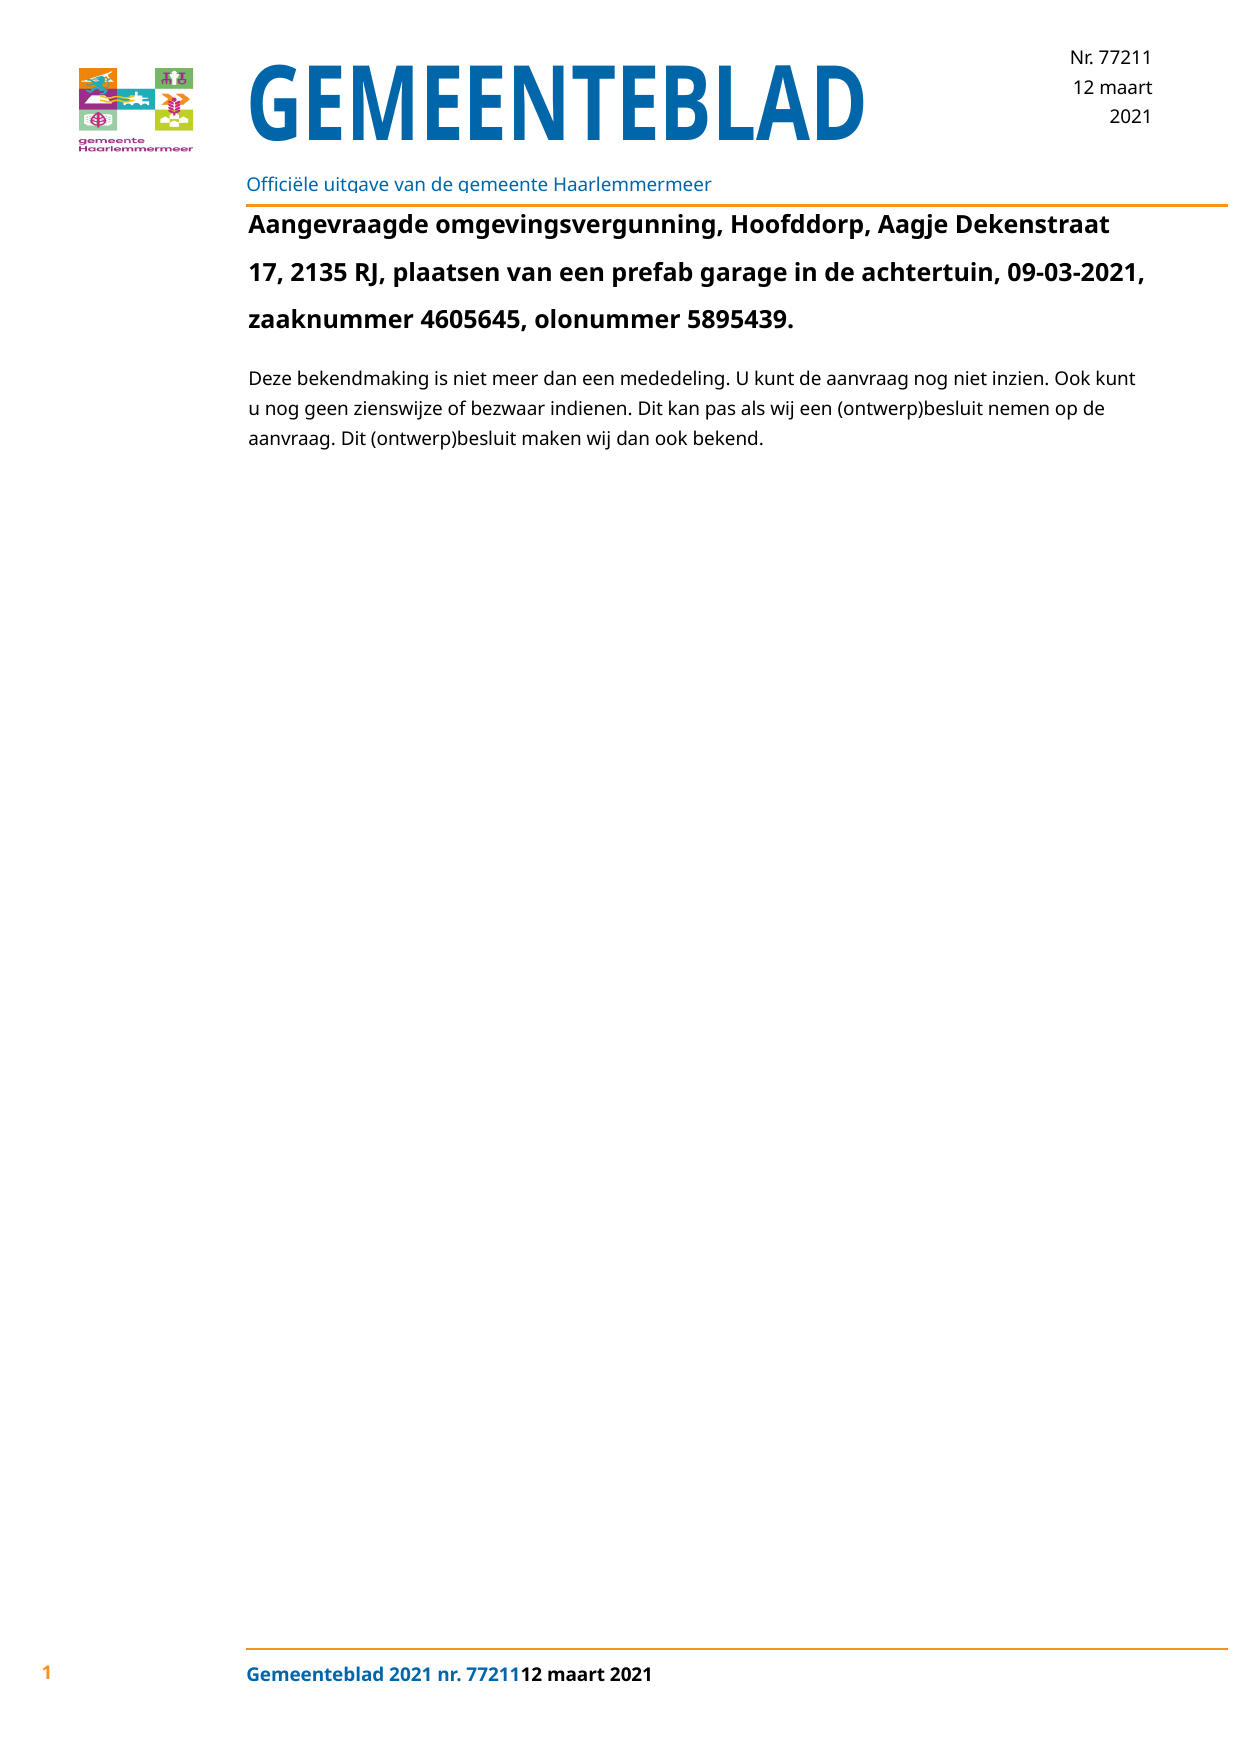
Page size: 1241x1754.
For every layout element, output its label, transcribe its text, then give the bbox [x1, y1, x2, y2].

text Aangevraagde omgevingsvergunning, Hoofddorp, Aagje Dekenstraat 17, 2135 RJ, plaatsen van een prefab garage in de achtertuin, 09-03-2021, zaaknummer 4605645, olonummer 5895439. [248, 207, 1152, 336]
picture [41, 47, 231, 172]
text Deze bekendmaking is niet meer dan een mededeling. U kunt de aanvraag nog niet inzien. Ook kunt u nog geen zienswijze of bezwaar indienen. Dit kan pas als wij een (ontwerp)besluit nemen op de aanvraag. Dit (ontwerp)besluit maken wij dan ook bekend. [248, 366, 1152, 450]
